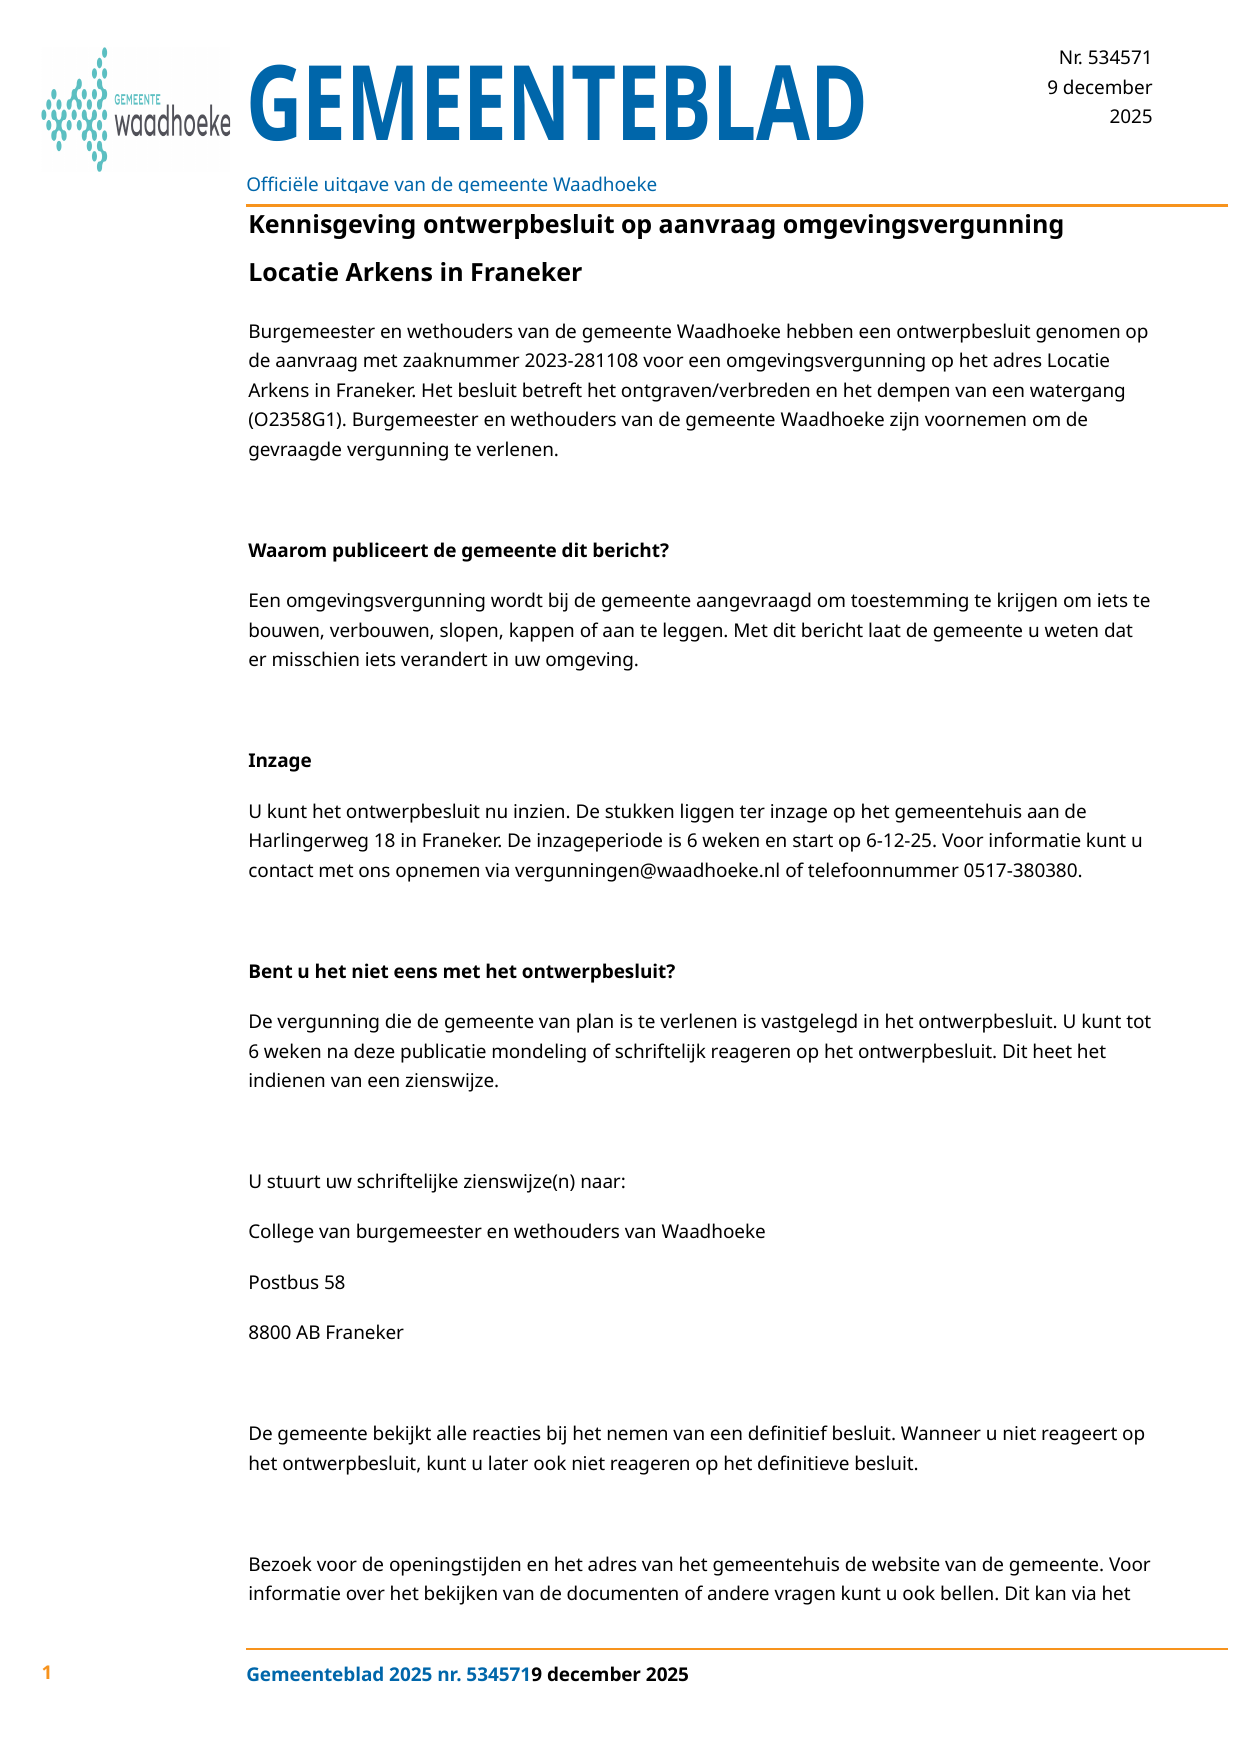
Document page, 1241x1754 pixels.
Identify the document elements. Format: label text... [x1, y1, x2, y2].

text Burgemeester en wethouders van de gemeente Waadhoeke hebben een ontwerpbesluit genomen op de aanvraag met zaaknummer 2023-281108 voor een omgevingsvergunning op het adres Locatie Arkens in Franeker. Het besluit betreft het ontgraven/verbreden en het dempen van een watergang (O2358G1). Burgemeester en wethouders van de gemeente Waadhoeke zijn voornemen om de gevraagde vergunning te verlenen. [248, 318, 1152, 462]
text Een omgevingsvergunning wordt bij de gemeente aangevraagd om toestemming te krijgen om iets te bouwen, verbouwen, slopen, kappen of aan te leggen. Met dit bericht laat de gemeente u weten dat er misschien iets verandert in uw omgeving. [248, 587, 1152, 672]
text Kennisgeving ontwerpbesluit op aanvraag omgevingsvergunning Locatie Arkens in Franeker [248, 207, 1152, 288]
text Inzage [248, 747, 1152, 773]
text College van burgemeester en wethouders van Waadhoeke [248, 1219, 1152, 1244]
text U stuurt uw schriftelijke zienswijze(n) naar: [248, 1168, 1152, 1194]
text Bent u het niet eens met het ontwerpbesluit? [248, 958, 1152, 984]
text De gemeente bekijkt alle reacties bij het nemen van een definitief besluit. Wanneer u niet reageert op het ontwerpbesluit, kunt u later ook niet reageren op het definitieve besluit. [248, 1420, 1152, 1476]
picture [41, 47, 231, 172]
text De vergunning die de gemeente van plan is te verlenen is vastgelegd in het ontwerpbesluit. U kunt tot 6 weken na deze publicatie mondeling of schriftelijk reageren op het ontwerpbesluit. Dit heet het indienen van een zienswijze. [248, 1008, 1152, 1093]
text 8800 AB Franeker [248, 1319, 1152, 1345]
text Bezoek voor de openingstijden en het adres van het gemeentehuis de website van de gemeente. Voor informatie over het bekijken van de documenten of andere vragen kunt u ook bellen. Dit kan via het [248, 1551, 1152, 1606]
text U kunt het ontwerpbesluit nu inzien. De stukken liggen ter inzage op het gemeentehuis aan de Harlingerweg 18 in Franeker. De inzageperiode is 6 weken en start op 6-12-25. Voor informatie kunt u contact met ons opnemen via vergunningen@waadhoeke.nl of telefoonnummer 0517-380380. [248, 798, 1152, 883]
text Waarom publiceert de gemeente dit bericht? [248, 537, 1152, 563]
text Postbus 58 [248, 1269, 1152, 1295]
